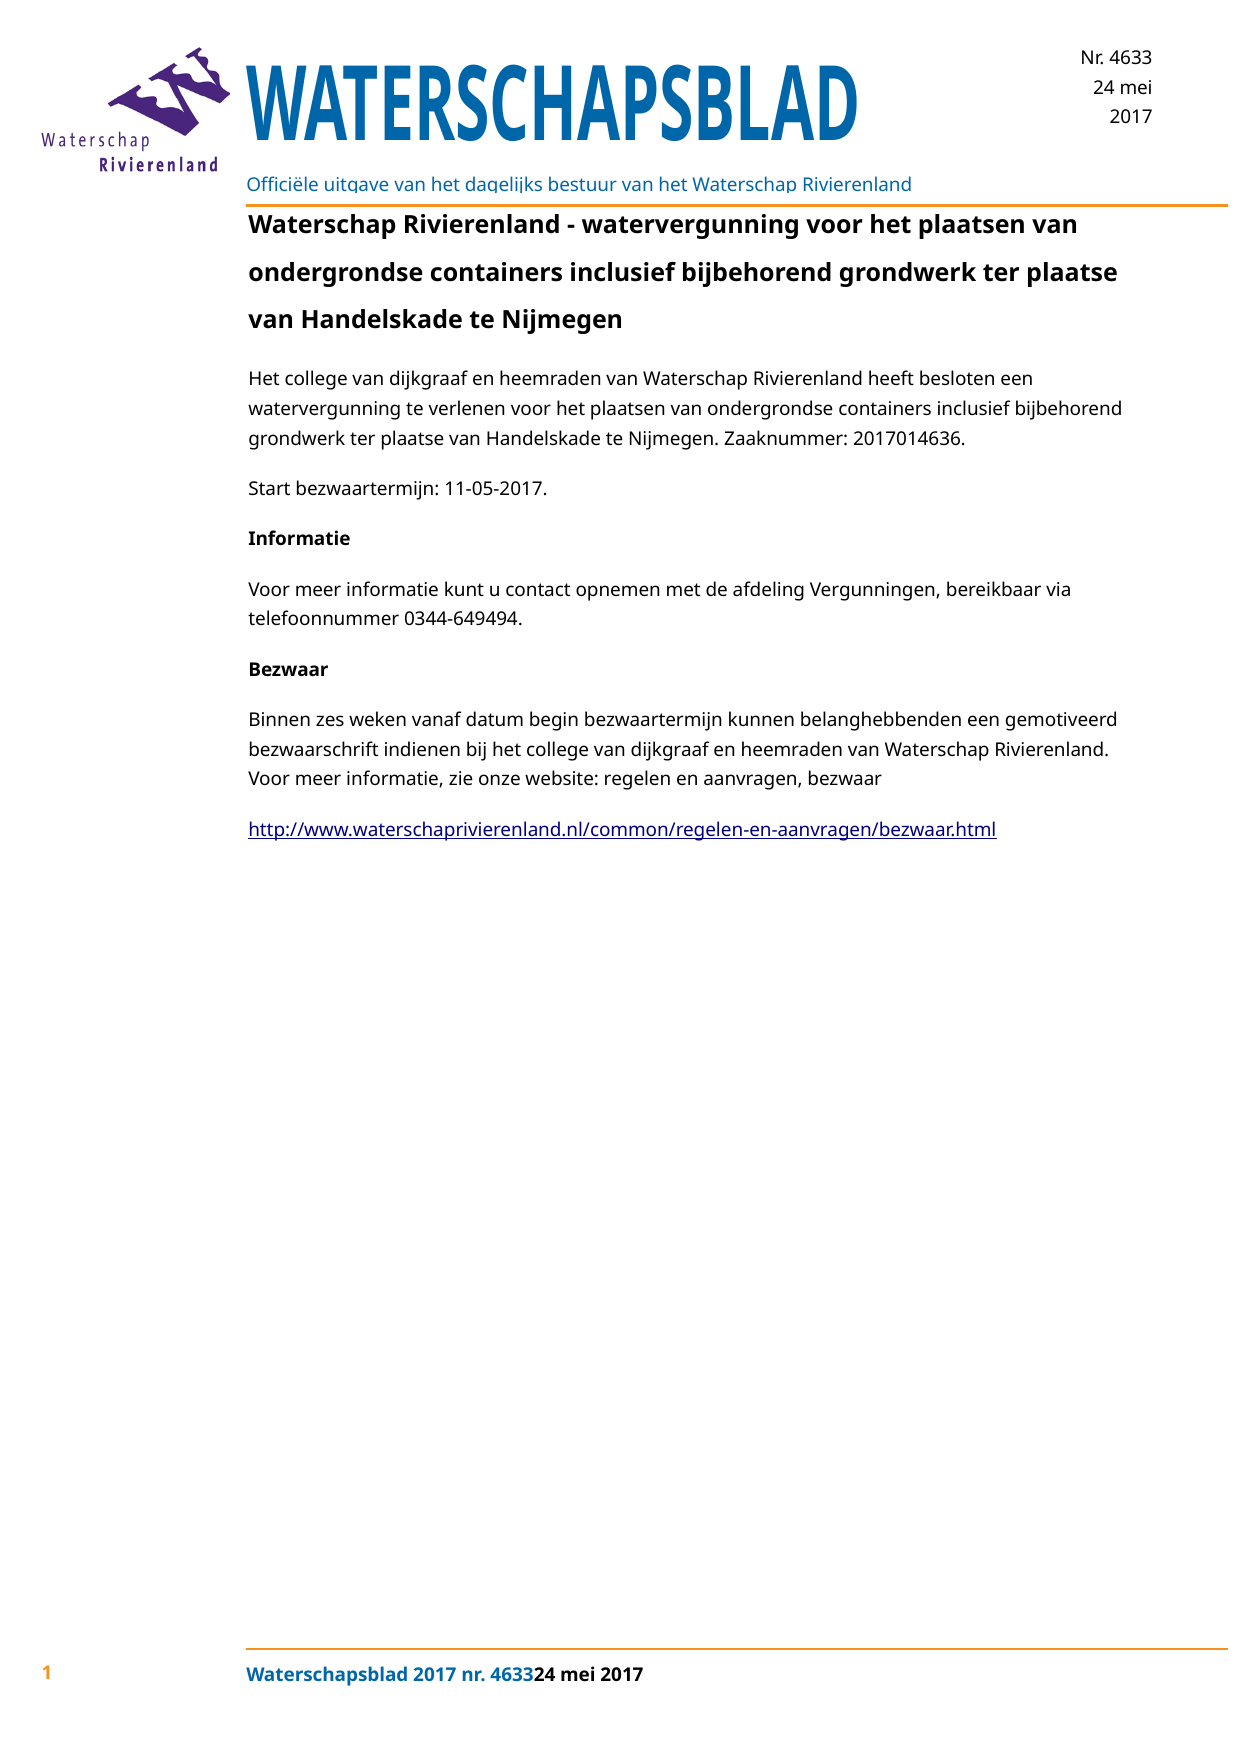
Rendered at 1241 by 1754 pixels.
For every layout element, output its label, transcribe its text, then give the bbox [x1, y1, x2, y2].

picture [41, 47, 231, 172]
text Binnen zes weken vanaf datum begin bezwaartermijn kunnen belanghebbenden een gemotiveerd bezwaarschrift indienen bij het college van dijkgraaf en heemraden van Waterschap Rivierenland. Voor meer informatie, zie onze website: regelen en aanvragen, bezwaar [248, 706, 1152, 791]
text Informatie [248, 526, 1152, 551]
text Voor meer informatie kunt u contact opnemen met de afdeling Vergunningen, bereikbaar via telefoonnummer 0344-649494. [248, 576, 1152, 631]
text Het college van dijkgraaf en heemraden van Waterschap Rivierenland heeft besloten een watervergunning te verlenen voor het plaatsen van ondergrondse containers inclusief bijbehorend grondwerk ter plaatse van Handelskade te Nijmegen. Zaaknummer: 2017014636. [248, 366, 1152, 450]
text Start bezwaartermijn: 11-05-2017. [248, 475, 1152, 501]
text Waterschap Rivierenland - watervergunning voor het plaatsen van ondergrondse containers inclusief bijbehorend grondwerk ter plaatse van Handelskade te Nijmegen [248, 207, 1152, 336]
text http://www.waterschaprivierenland.nl/common/regelen-en-aanvragen/bezwaar.html [248, 816, 1152, 842]
text Bezwaar [248, 656, 1152, 682]
